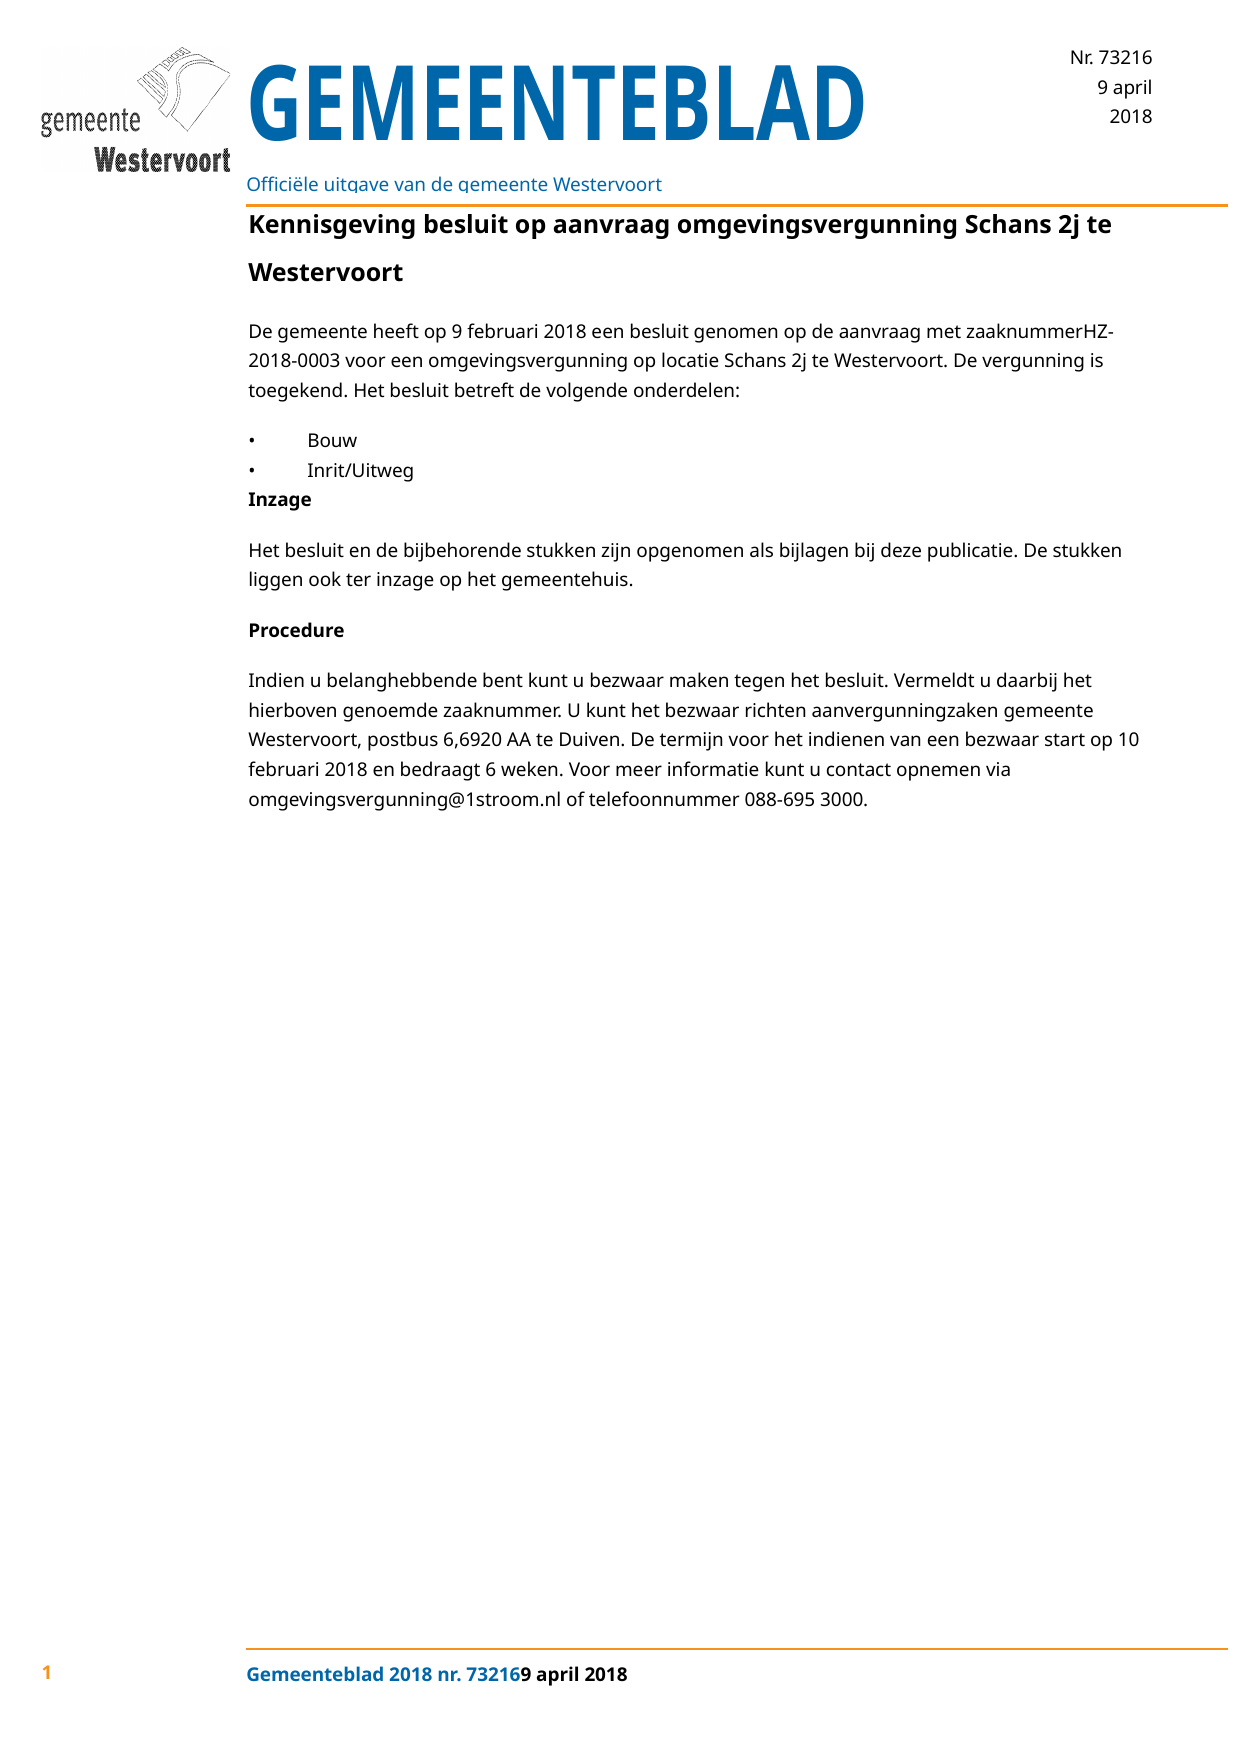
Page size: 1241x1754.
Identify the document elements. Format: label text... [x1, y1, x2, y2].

picture [41, 47, 231, 172]
text Kennisgeving besluit op aanvraag omgevingsvergunning Schans 2j te Westervoort [248, 207, 1152, 288]
list Inrit/Uitweg [248, 457, 1152, 483]
text Inzage [248, 487, 1152, 512]
list Bouw [248, 427, 1152, 453]
text Procedure [248, 617, 1152, 643]
text Indien u belanghebbende bent kunt u bezwaar maken tegen het besluit. Vermeldt u daarbij het hierboven genoemde zaaknummer. U kunt het bezwaar richten aanvergunningzaken gemeente Westervoort, postbus 6,6920 AA te Duiven. De termijn voor het indienen van een bezwaar start op 10 februari 2018 en bedraagt 6 weken. Voor meer informatie kunt u contact opnemen via omgevingsvergunning@1stroom.nl of telefoonnummer 088-695 3000. [248, 667, 1152, 812]
text De gemeente heeft op 9 februari 2018 een besluit genomen op de aanvraag met zaaknummerHZ-2018-0003 voor een omgevingsvergunning op locatie Schans 2j te Westervoort. De vergunning is toegekend. Het besluit betreft de volgende onderdelen: [248, 318, 1152, 403]
text Het besluit en de bijbehorende stukken zijn opgenomen als bijlagen bij deze publicatie. De stukken liggen ook ter inzage op het gemeentehuis. [248, 537, 1152, 592]
